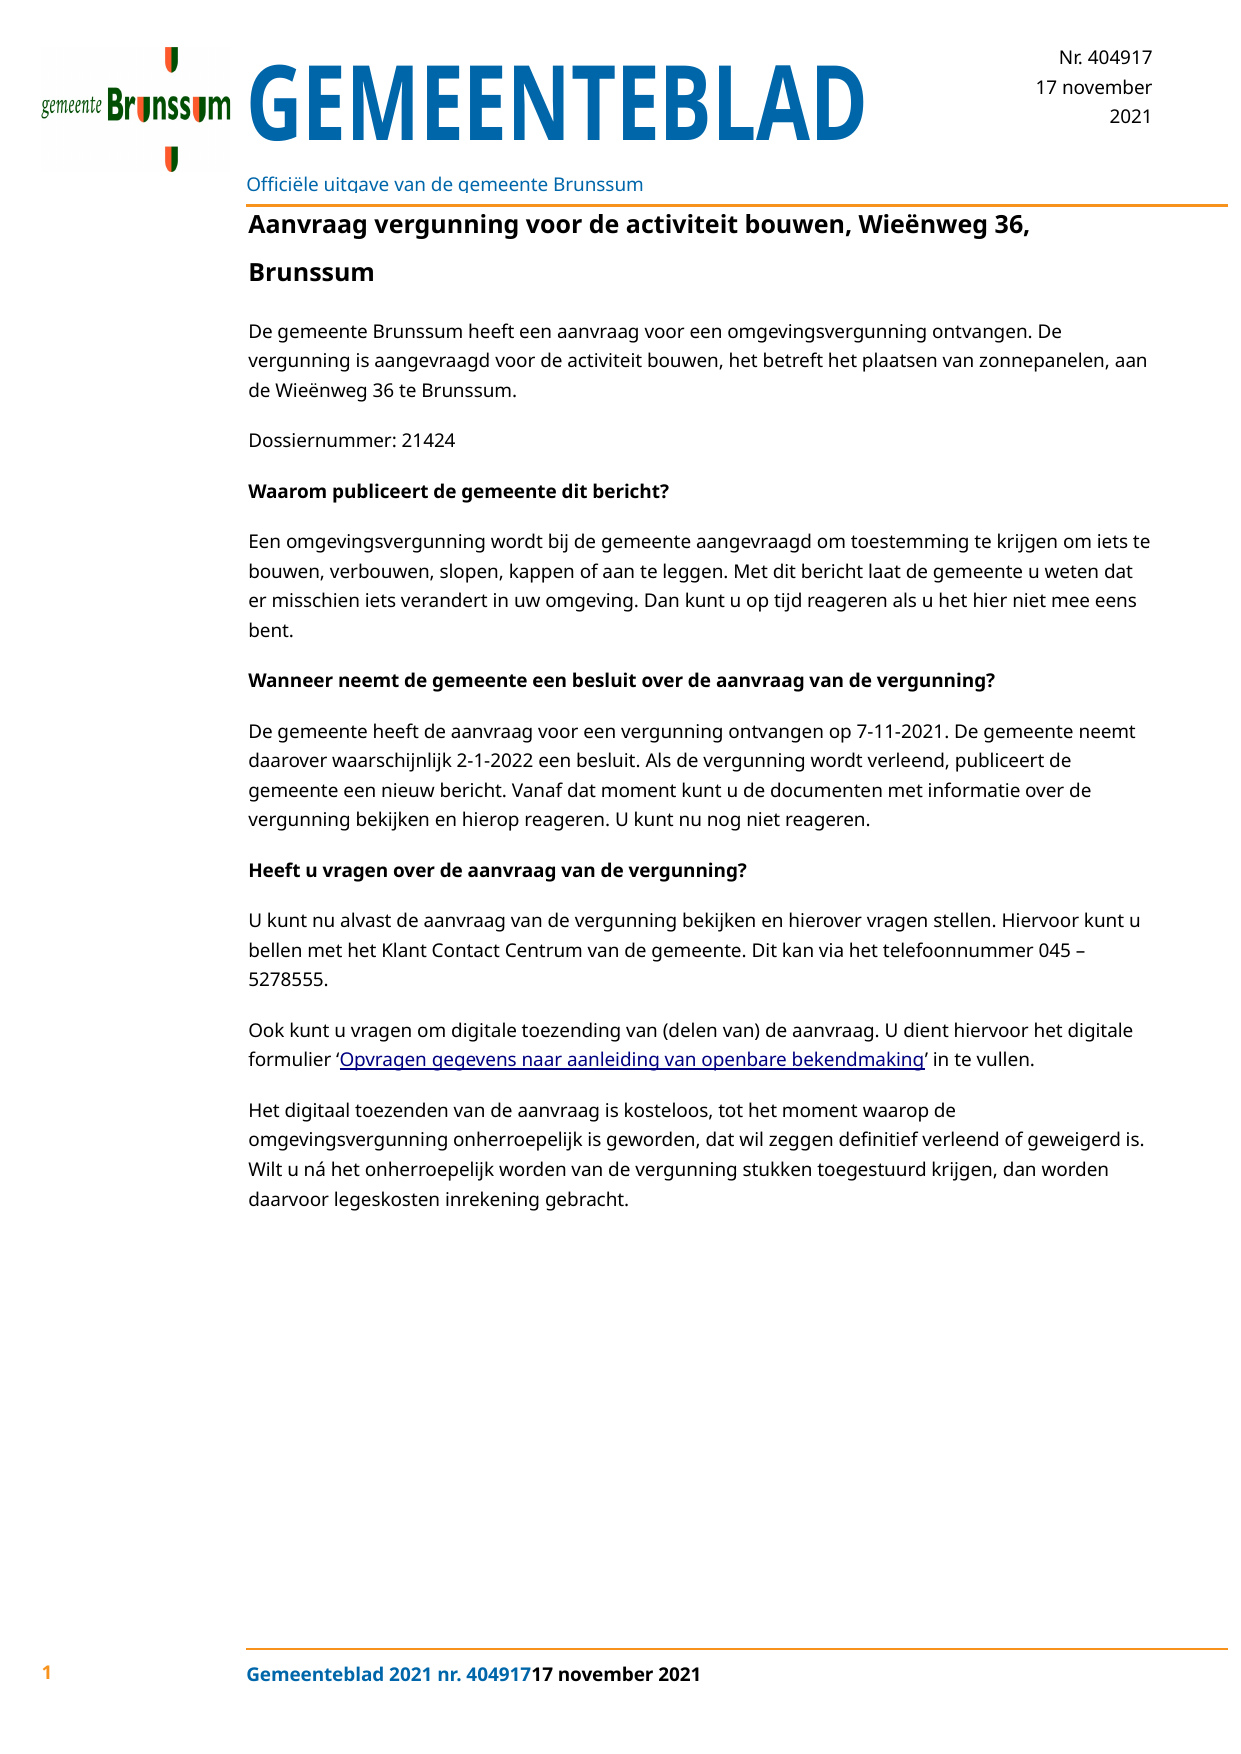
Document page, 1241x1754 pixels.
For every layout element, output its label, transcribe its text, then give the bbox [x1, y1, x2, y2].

text Aanvraag vergunning voor de activiteit bouwen, Wieënweg 36, Brunssum [248, 207, 1152, 288]
text Heeft u vragen over de aanvraag van de vergunning? [248, 857, 1152, 883]
text De gemeente Brunssum heeft een aanvraag voor een omgevingsvergunning ontvangen. De vergunning is aangevraagd voor de activiteit bouwen, het betreft het plaatsen van zonnepanelen, aan de Wieënweg 36 te Brunssum. [248, 318, 1152, 403]
text Een omgevingsvergunning wordt bij de gemeente aangevraagd om toestemming te krijgen om iets te bouwen, verbouwen, slopen, kappen of aan te leggen. Met dit bericht laat de gemeente u weten dat er misschien iets verandert in uw omgeving. Dan kunt u op tijd reageren als u het hier niet mee eens bent. [248, 528, 1152, 643]
text Het digitaal toezenden van de aanvraag is kosteloos, tot het moment waarop de omgevingsvergunning onherroepelijk is geworden, dat wil zeggen definitief verleend of geweigerd is. Wilt u ná het onherroepelijk worden van de vergunning stukken toegestuurd krijgen, dan worden daarvoor legeskosten inrekening gebracht. [248, 1097, 1152, 1212]
picture [41, 47, 231, 172]
text Dossiernummer: 21424 [248, 427, 1152, 453]
text Ook kunt u vragen om digitale toezending van (delen van) de aanvraag. U dient hiervoor het digitale formulier ‘Opvragen gegevens naar aanleiding van openbare bekendmaking’ in te vullen. [248, 1017, 1152, 1072]
text Wanneer neemt de gemeente een besluit over de aanvraag van de vergunning? [248, 667, 1152, 693]
text U kunt nu alvast de aanvraag van de vergunning bekijken en hierover vragen stellen. Hiervoor kunt u bellen met het Klant Contact Centrum van de gemeente. Dit kan via het telefoonnummer 045 – 5278555. [248, 907, 1152, 992]
text De gemeente heeft de aanvraag voor een vergunning ontvangen op 7-11-2021. De gemeente neemt daarover waarschijnlijk 2-1-2022 een besluit. Als de vergunning wordt verleend, publiceert de gemeente een nieuw bericht. Vanaf dat moment kunt u de documenten met informatie over de vergunning bekijken en hierop reageren. U kunt nu nog niet reageren. [248, 718, 1152, 832]
text Waarom publiceert de gemeente dit bericht? [248, 478, 1152, 504]
